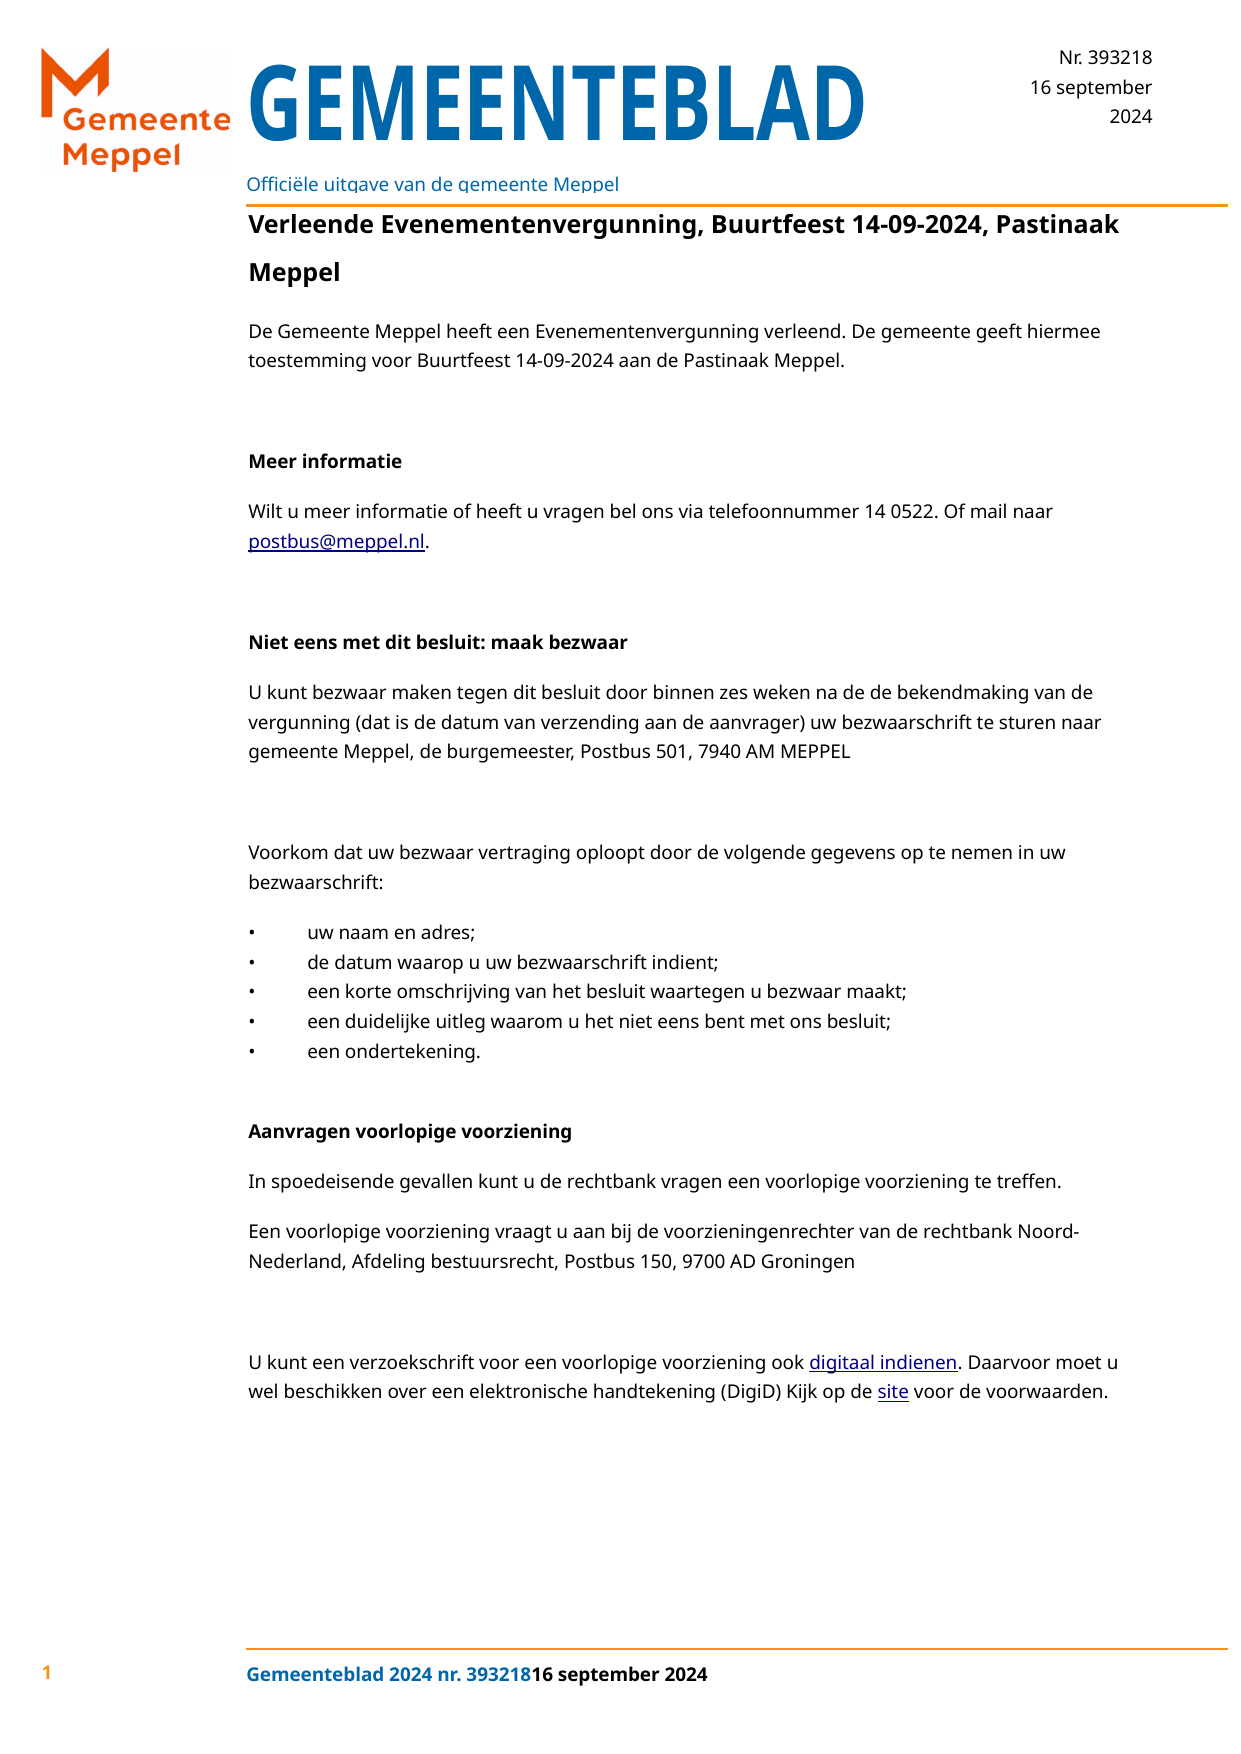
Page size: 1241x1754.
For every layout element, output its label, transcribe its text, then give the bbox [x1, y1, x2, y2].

text U kunt een verzoekschrift voor een voorlopige voorziening ook digitaal indienen. Daarvoor moet u wel beschikken over een elektronische handtekening (DigiD) Kijk op de site voor de voorwaarden. [248, 1349, 1152, 1404]
text Niet eens met dit besluit: maak bezwaar [248, 629, 1152, 655]
list uw naam en adres; [248, 919, 1152, 945]
text Verleende Evenementenvergunning, Buurtfeest 14-09-2024, Pastinaak Meppel [248, 207, 1152, 288]
text Meer informatie [248, 448, 1152, 474]
text Wilt u meer informatie of heeft u vragen bel ons via telefoonnummer 14 0522. Of mail naar postbus@meppel.nl. [248, 499, 1152, 554]
text In spoedeisende gevallen kunt u de rechtbank vragen een voorlopige voorziening te treffen. [248, 1168, 1152, 1194]
text Voorkom dat uw bezwaar vertraging oploopt door de volgende gegevens op te nemen in uw bezwaarschrift: [248, 839, 1152, 895]
list een korte omschrijving van het besluit waartegen u bezwaar maakt; [248, 979, 1152, 1004]
text Een voorlopige voorziening vraagt u aan bij de voorzieningenrechter van de rechtbank Noord-Nederland, Afdeling bestuursrecht, Postbus 150, 9700 AD Groningen [248, 1219, 1152, 1274]
picture [41, 47, 231, 172]
text De Gemeente Meppel heeft een Evenementenvergunning verleend. De gemeente geeft hiermee toestemming voor Buurtfeest 14-09-2024 aan de Pastinaak Meppel. [248, 318, 1152, 373]
text Aanvragen voorlopige voorziening [248, 1118, 1152, 1144]
text U kunt bezwaar maken tegen dit besluit door binnen zes weken na de de bekendmaking van de vergunning (dat is de datum van verzending aan de aanvrager) uw bezwaarschrift te sturen naar gemeente Meppel, de burgemeester, Postbus 501, 7940 AM MEPPEL [248, 679, 1152, 764]
list de datum waarop u uw bezwaarschrift indient; [248, 949, 1152, 975]
list een duidelijke uitleg waarom u het niet eens bent met ons besluit; [248, 1008, 1152, 1034]
list een ondertekening. [248, 1038, 1152, 1064]
